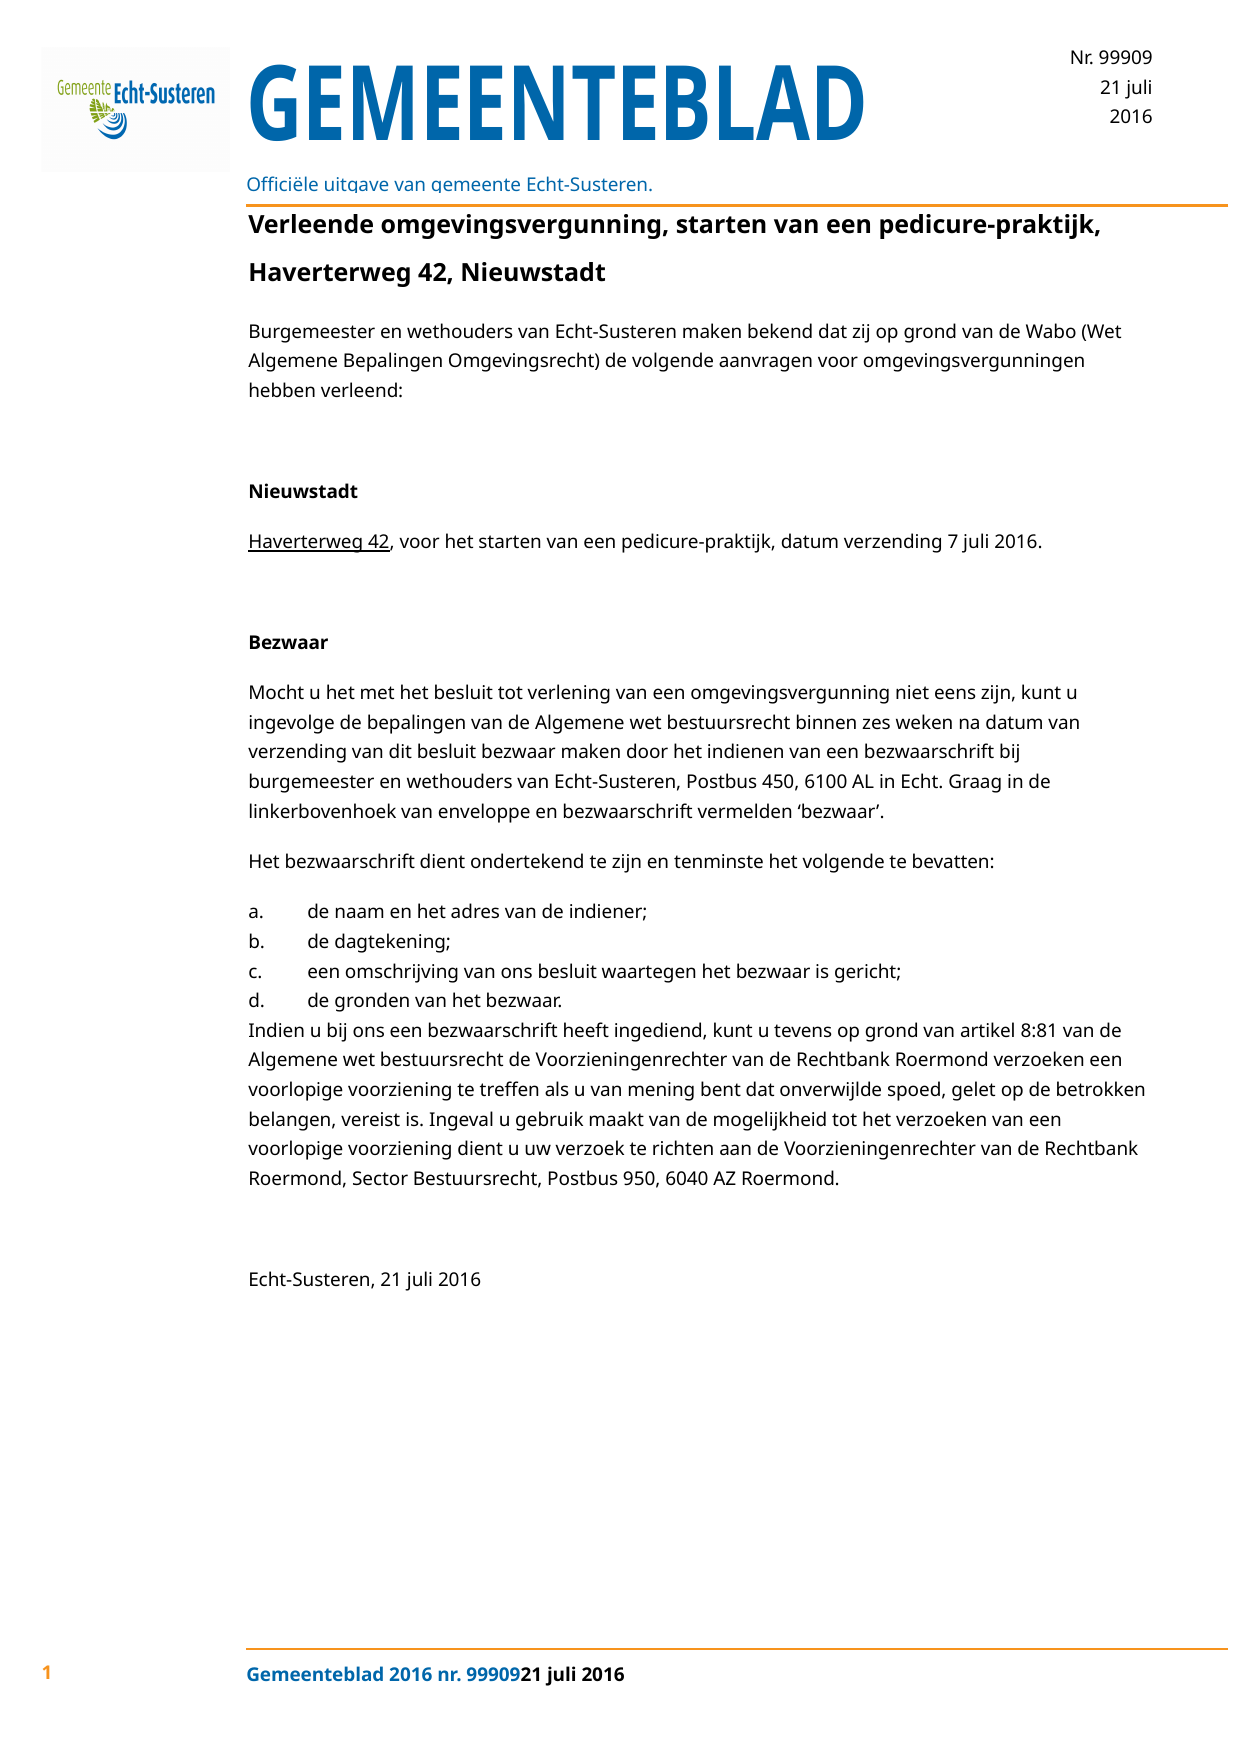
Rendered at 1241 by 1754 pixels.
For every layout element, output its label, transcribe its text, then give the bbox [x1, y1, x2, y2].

text Echt-Susteren, 21 juli 2016 [248, 1266, 1152, 1292]
text Nieuwstadt [248, 478, 1152, 504]
text Het bezwaarschrift dient ondertekend te zijn en tenminste het volgende te bevatten: [248, 848, 1152, 874]
list de gronden van het bezwaar. [248, 987, 1152, 1013]
text Haverterweg 42, voor het starten van een pedicure-praktijk, datum verzending 7 juli 2016. [248, 528, 1152, 554]
picture [41, 47, 231, 172]
list de dagtekening; [248, 928, 1152, 954]
text Burgemeester en wethouders van Echt-Susteren maken bekend dat zij op grond van de Wabo (Wet Algemene Bepalingen Omgevingsrecht) de volgende aanvragen voor omgevingsvergunningen hebben verleend: [248, 318, 1152, 403]
text Verleende omgevingsvergunning, starten van een pedicure-praktijk, Haverterweg 42, Nieuwstadt [248, 207, 1152, 288]
text Indien u bij ons een bezwaarschrift heeft ingediend, kunt u tevens op grond van artikel 8:81 van de Algemene wet bestuursrecht de Voorzieningenrechter van de Rechtbank Roermond verzoeken een voorlopige voorziening te treffen als u van mening bent dat onverwijlde spoed, gelet op de betrokken belangen, vereist is. Ingeval u gebruik maakt van de mogelijkheid tot het verzoeken van een voorlopige voorziening dient u uw verzoek te richten aan de Voorzieningenrechter van de Rechtbank Roermond, Sector Bestuursrecht, Postbus 950, 6040 AZ Roermond. [248, 1017, 1152, 1191]
list een omschrijving van ons besluit waartegen het bezwaar is gericht; [248, 958, 1152, 984]
list de naam en het adres van de indiener; [248, 899, 1152, 924]
text Bezwaar [248, 629, 1152, 655]
text Mocht u het met het besluit tot verlening van een omgevingsvergunning niet eens zijn, kunt u ingevolge de bepalingen van de Algemene wet bestuursrecht binnen zes weken na datum van verzending van dit besluit bezwaar maken door het indienen van een bezwaarschrift bij burgemeester en wethouders van Echt-Susteren, Postbus 450, 6100 AL in Echt. Graag in de linkerbovenhoek van enveloppe en bezwaarschrift vermelden ‘bezwaar’. [248, 679, 1152, 824]
